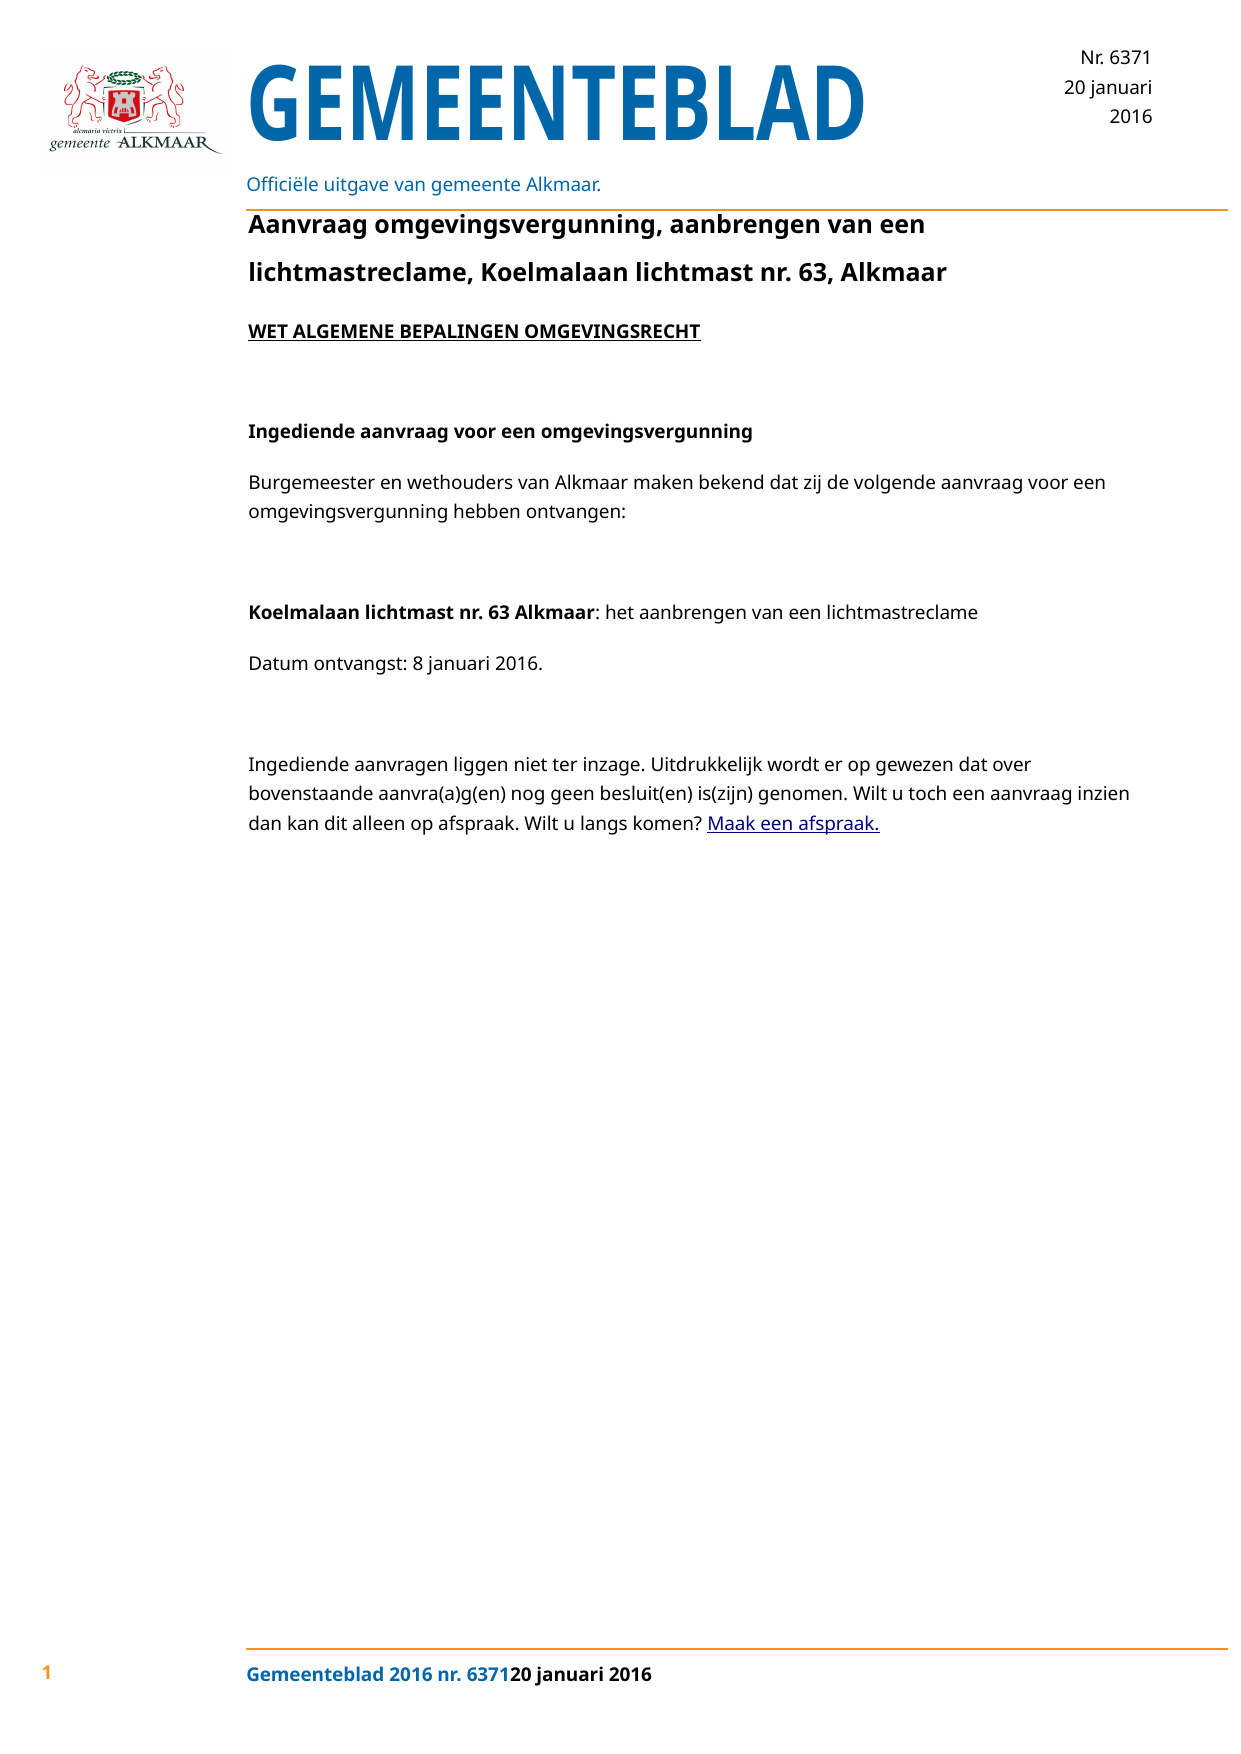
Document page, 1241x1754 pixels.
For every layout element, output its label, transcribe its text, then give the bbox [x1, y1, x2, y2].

text Koelmalaan lichtmast nr. 63 Alkmaar: het aanbrengen van een lichtmastreclame [248, 599, 1152, 625]
text Ingediende aanvragen liggen niet ter inzage. Uitdrukkelijk wordt er op gewezen dat over bovenstaande aanvra(a)g(en) nog geen besluit(en) is(zijn) genomen. Wilt u toch een aanvraag inzien dan kan dit alleen op afspraak. Wilt u langs komen? Maak een afspraak. [248, 751, 1152, 836]
text Burgemeester en wethouders van Alkmaar maken bekend dat zij de volgende aanvraag voor een omgevingsvergunning hebben ontvangen: [248, 469, 1152, 524]
picture [41, 47, 231, 172]
text WET ALGEMENE BEPALINGEN OMGEVINGSRECHT [248, 318, 1152, 344]
text Ingediende aanvraag voor een omgevingsvergunning [248, 419, 1152, 444]
text Datum ontvangst: 8 januari 2016. [248, 650, 1152, 676]
text Aanvraag omgevingsvergunning, aanbrengen van een lichtmastreclame, Koelmalaan lichtmast nr. 63, Alkmaar [248, 211, 1152, 288]
